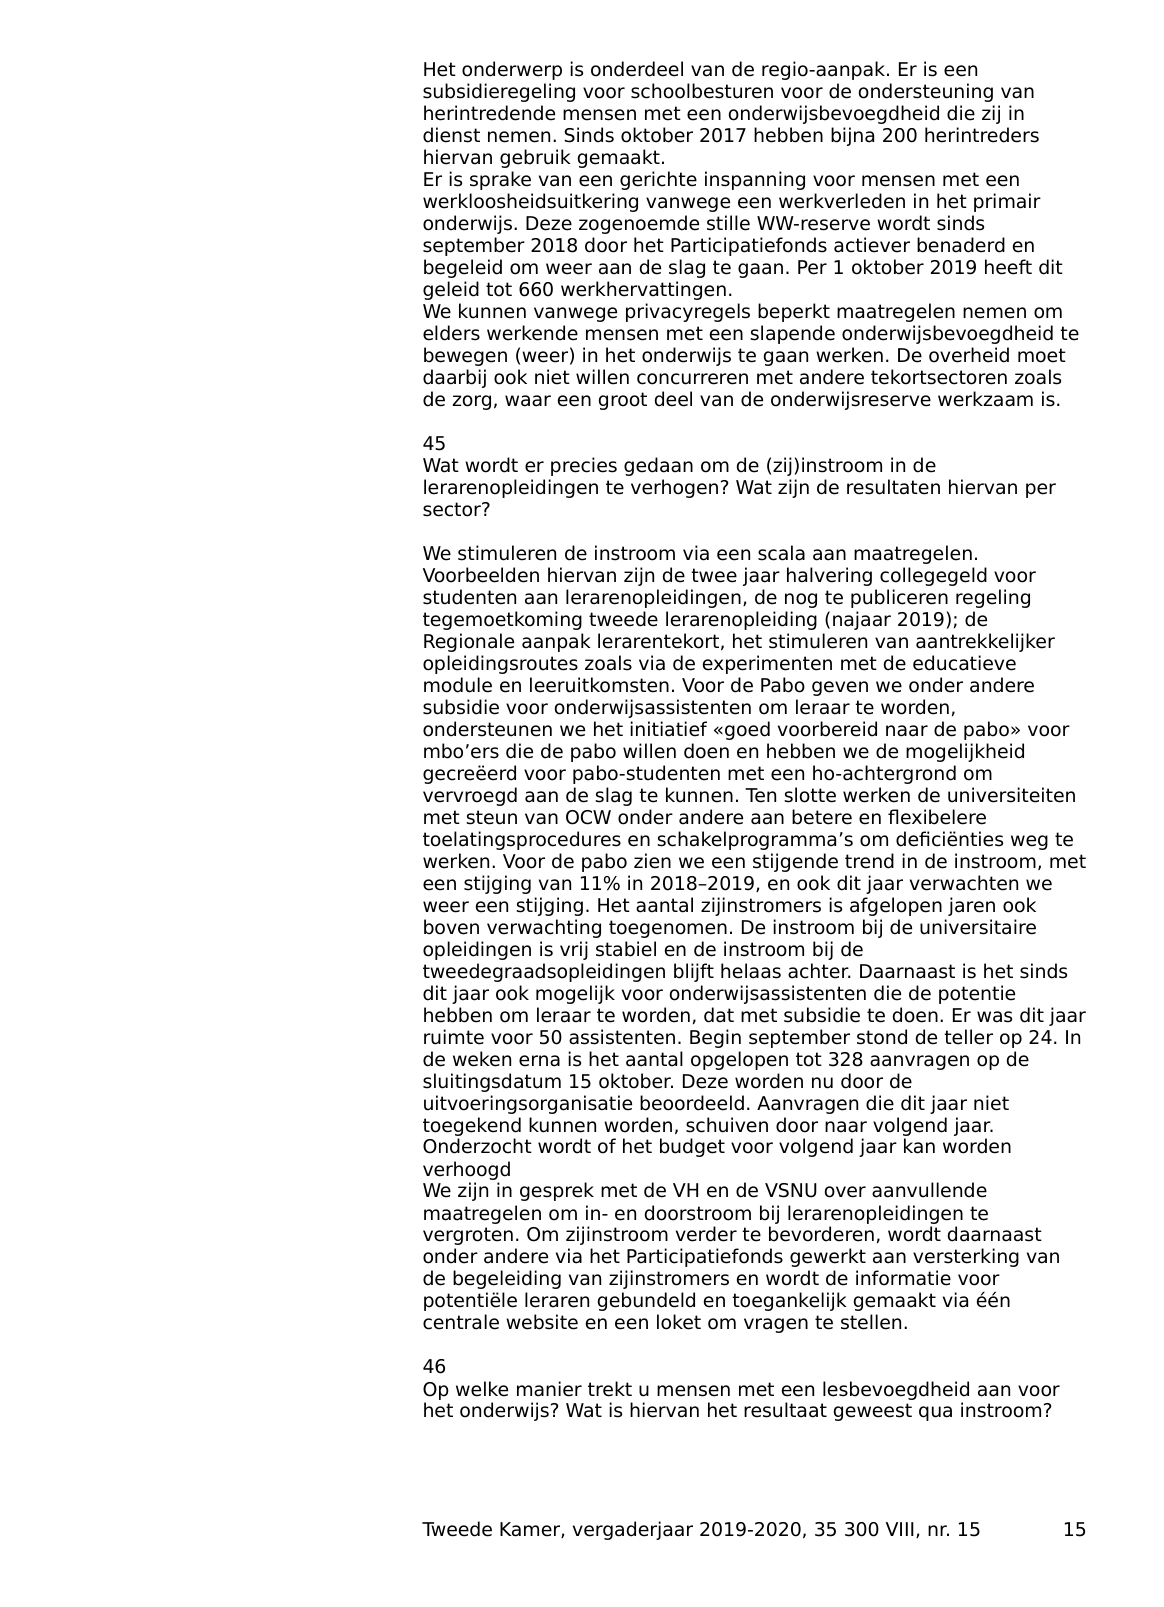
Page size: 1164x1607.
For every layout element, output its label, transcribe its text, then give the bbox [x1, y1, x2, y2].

text We stimuleren de instroom via een scala aan maatregelen. Voorbeelden hiervan zijn de twee jaar halvering collegegeld voor studenten aan lerarenopleidingen, de nog te publiceren regeling tegemoetkoming tweede lerarenopleiding (najaar 2019); de Regionale aanpak lerarentekort, het stimuleren van aantrekkelijker opleidingsroutes zoals via de experimenten met de educatieve module en leeruitkomsten. Voor de Pabo geven we onder andere subsidie voor onderwijsassistenten om leraar te worden, ondersteunen we het initiatief «goed voorbereid naar de pabo» voor mbo’ers die de pabo willen doen en hebben we de mogelijkheid gecreëerd voor pabo-studenten met een ho-achtergrond om vervroegd aan de slag te kunnen. Ten slotte werken de universiteiten met steun van OCW onder andere aan betere en flexibelere toelatingsprocedures en schakelprogramma’s om deficiënties weg te werken. Voor de pabo zien we een stijgende trend in de instroom, met een stijging van 11% in 2018–2019, en ook dit jaar verwachten we weer een stijging. Het aantal zijinstromers is afgelopen jaren ook boven verwachting toegenomen. De instroom bij de universitaire opleidingen is vrij stabiel en de instroom bij de tweedegraadsopleidingen blijft helaas achter. Daarnaast is het sinds dit jaar ook mogelijk voor onderwijsassistenten die de potentie hebben om leraar te worden, dat met subsidie te doen. Er was dit jaar ruimte voor 50 assistenten. Begin september stond de teller op 24. In de weken erna is het aantal opgelopen tot 328 aanvragen op de sluitingsdatum 15 oktober. Deze worden nu door de uitvoeringsorganisatie beoordeeld. Aanvragen die dit jaar niet toegekend kunnen worden, schuiven door naar volgend jaar. Onderzocht wordt of het budget voor volgend jaar kan worden verhoogd [422, 543, 1087, 1180]
text We kunnen vanwege privacyregels beperkt maatregelen nemen om elders werkende mensen met een slapende onderwijsbevoegdheid te bewegen (weer) in het onderwijs te gaan werken. De overheid moet daarbij ook niet willen concurreren met andere tekortsectoren zoals de zorg, waar een groot deel van de onderwijsreserve werkzaam is. [422, 301, 1087, 411]
text Het onderwerp is onderdeel van de regio-aanpak. Er is een subsidieregeling voor schoolbesturen voor de ondersteuning van herintredende mensen met een onderwijsbevoegdheid die zij in dienst nemen. Sinds oktober 2017 hebben bijna 200 herintreders hiervan gebruik gemaakt. [422, 59, 1087, 169]
text Er is sprake van een gerichte inspanning voor mensen met een werkloosheidsuitkering vanwege een werkverleden in het primair onderwijs. Deze zogenoemde stille WW-reserve wordt sinds september 2018 door het Participatiefonds actiever benaderd en begeleid om weer aan de slag te gaan. Per 1 oktober 2019 heeft dit geleid tot 660 werkhervattingen. [422, 169, 1087, 301]
text 46 [422, 1356, 1087, 1378]
text 45 [422, 433, 1087, 455]
text We zijn in gesprek met de VH en de VSNU over aanvullende maatregelen om in- en doorstroom bij lerarenopleidingen te vergroten. Om zijinstroom verder te bevorderen, wordt daarnaast onder andere via het Participatiefonds gewerkt aan versterking van de begeleiding van zijinstromers en wordt de informatie voor potentiële leraren gebundeld en toegankelijk gemaakt via één centrale website en een loket om vragen te stellen. [422, 1180, 1087, 1334]
text Op welke manier trekt u mensen met een lesbevoegdheid aan voor het onderwijs? Wat is hiervan het resultaat geweest qua instroom? [422, 1378, 1087, 1422]
text Wat wordt er precies gedaan om de (zij)instroom in de lerarenopleidingen te verhogen? Wat zijn de resultaten hiervan per sector? [422, 455, 1087, 521]
